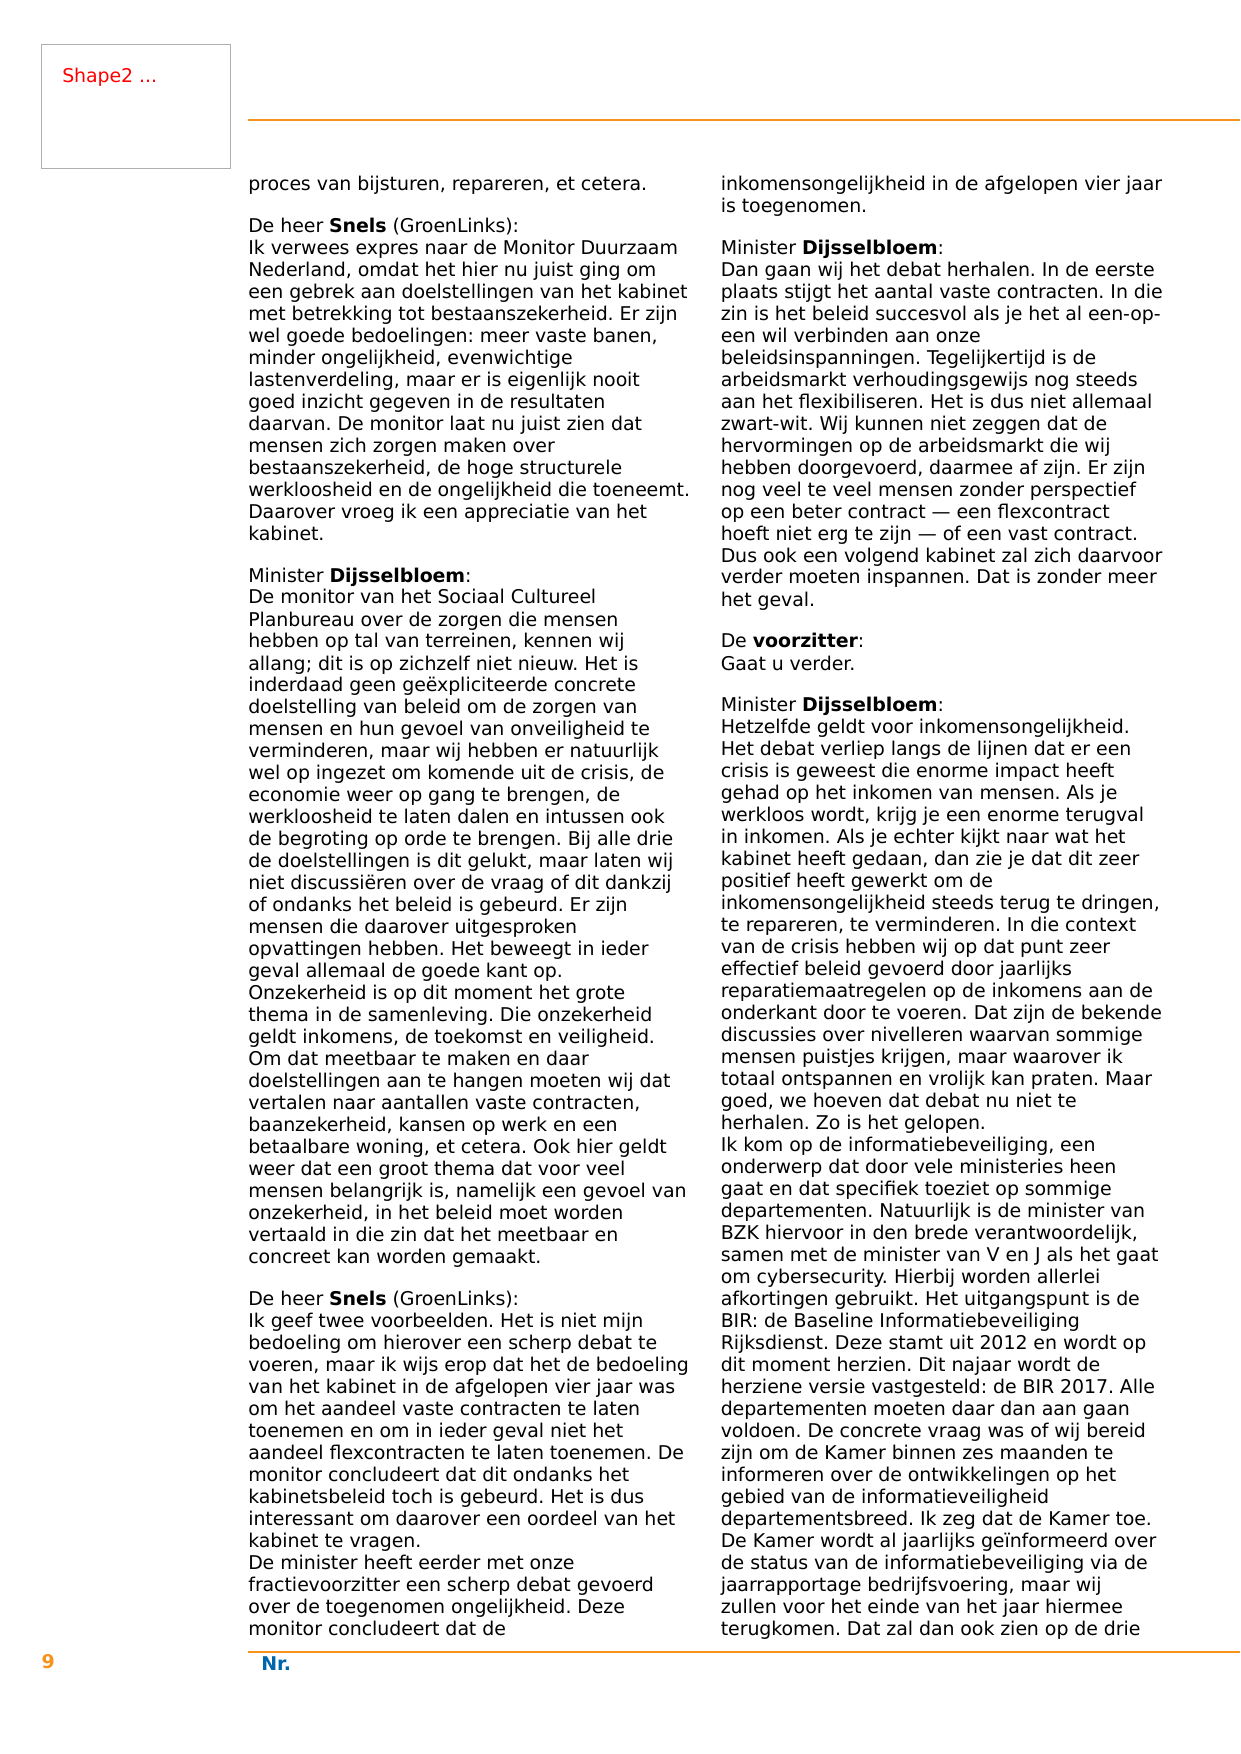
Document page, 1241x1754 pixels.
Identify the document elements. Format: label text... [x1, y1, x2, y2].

text Onzekerheid is op dit moment het grote thema in de samenleving. Die onzekerheid geldt inkomens, de toekomst en veiligheid. Om dat meetbaar te maken en daar doelstellingen aan te hangen moeten wij dat vertalen naar aantallen vaste contracten, baanzekerheid, kansen op werk en een betaalbare woning, et cetera. Ook hier geldt weer dat een groot thema dat voor veel mensen belangrijk is, namelijk een gevoel van onzekerheid, in het beleid moet worden vertaald in die zin dat het meetbaar en concreet kan worden gemaakt. [248, 982, 691, 1268]
text De minister heeft eerder met onze fractievoorzitter een scherp debat gevoerd over de toegenomen ongelijkheid. Deze monitor concludeert dat de [248, 1552, 691, 1639]
text inkomensongelijkheid in de afgelopen vier jaar is toegenomen. [721, 173, 1163, 217]
text Dan gaan wij het debat herhalen. In de eerste plaats stijgt het aantal vaste contracten. In die zin is het beleid succesvol als je het al een-op-een wil verbinden aan onze beleidsinspanningen. Tegelijkertijd is de arbeidsmarkt verhoudingsgewijs nog steeds aan het flexibiliseren. Het is dus niet allemaal zwart-wit. Wij kunnen niet zeggen dat de hervormingen op de arbeidsmarkt die wij hebben doorgevoerd, daarmee af zijn. Er zijn nog veel te veel mensen zonder perspectief op een beter contract — een flexcontract hoeft niet erg te zijn — of een vast contract. Dus ook een volgend kabinet zal zich daarvoor verder moeten inspannen. Dat is zonder meer het geval. [721, 259, 1163, 610]
text De heer Snels (GroenLinks): [248, 1288, 691, 1310]
text Ik verwees expres naar de Monitor Duurzaam Nederland, omdat het hier nu juist ging om een gebrek aan doelstellingen van het kabinet met betrekking tot bestaanszekerheid. Er zijn wel goede bedoelingen: meer vaste banen, minder ongelijkheid, evenwichtige lastenverdeling, maar er is eigenlijk nooit goed inzicht gegeven in de resultaten daarvan. De monitor laat nu juist zien dat mensen zich zorgen maken over bestaanszekerheid, de hoge structurele werkloosheid en de ongelijkheid die toeneemt. Daarover vroeg ik een appreciatie van het kabinet. [248, 237, 691, 544]
text Minister Dijsselbloem: [721, 694, 1163, 716]
text De heer Snels (GroenLinks): [248, 215, 691, 237]
text De monitor van het Sociaal Cultureel Planbureau over de zorgen die mensen hebben op tal van terreinen, kennen wij allang; dit is op zichzelf niet nieuw. Het is inderdaad geen geëxpliciteerde concrete doelstelling van beleid om de zorgen van mensen en hun gevoel van onveiligheid te verminderen, maar wij hebben er natuurlijk wel op ingezet om komende uit de crisis, de economie weer op gang te brengen, de werkloosheid te laten dalen en intussen ook de begroting op orde te brengen. Bij alle drie de doelstellingen is dit gelukt, maar laten wij niet discussiëren over de vraag of dit dankzij of ondanks het beleid is gebeurd. Er zijn mensen die daarover uitgesproken opvattingen hebben. Het beweegt in ieder geval allemaal de goede kant op. [248, 586, 691, 982]
text Gaat u verder. [721, 652, 1163, 674]
text proces van bijsturen, repareren, et cetera. [248, 173, 691, 195]
text Minister Dijsselbloem: [248, 564, 691, 586]
text De voorzitter: [721, 630, 1163, 652]
text Hetzelfde geldt voor inkomensongelijkheid. Het debat verliep langs de lijnen dat er een crisis is geweest die enorme impact heeft gehad op het inkomen van mensen. Als je werkloos wordt, krijg je een enorme terugval in inkomen. Als je echter kijkt naar wat het kabinet heeft gedaan, dan zie je dat dit zeer positief heeft gewerkt om de inkomensongelijkheid steeds terug te dringen, te repareren, te verminderen. In die context van de crisis hebben wij op dat punt zeer effectief beleid gevoerd door jaarlijks reparatiemaatregelen op de inkomens aan de onderkant door te voeren. Dat zijn de bekende discussies over nivelleren waarvan sommige mensen puistjes krijgen, maar waarover ik totaal ontspannen en vrolijk kan praten. Maar goed, we hoeven dat debat nu niet te herhalen. Zo is het gelopen. [721, 716, 1163, 1134]
text Ik geef twee voorbeelden. Het is niet mijn bedoeling om hierover een scherp debat te voeren, maar ik wijs erop dat het de bedoeling van het kabinet in de afgelopen vier jaar was om het aandeel vaste contracten te laten toenemen en om in ieder geval niet het aandeel flexcontracten te laten toenemen. De monitor concludeert dat dit ondanks het kabinetsbeleid toch is gebeurd. Het is dus interessant om daarover een oordeel van het kabinet te vragen. [248, 1310, 691, 1552]
text Ik kom op de informatiebeveiliging, een onderwerp dat door vele ministeries heen gaat en dat specifiek toeziet op sommige departementen. Natuurlijk is de minister van BZK hiervoor in den brede verantwoordelijk, samen met de minister van V en J als het gaat om cybersecurity. Hierbij worden allerlei afkortingen gebruikt. Het uitgangspunt is de BIR: de Baseline Informatiebeveiliging Rijksdienst. Deze stamt uit 2012 en wordt op dit moment herzien. Dit najaar wordt de herziene versie vastgesteld: de BIR 2017. Alle departementen moeten daar dan aan gaan voldoen. De concrete vraag was of wij bereid zijn om de Kamer binnen zes maanden te informeren over de ontwikkelingen op het gebied van de informatieveiligheid departementsbreed. Ik zeg dat de Kamer toe. De Kamer wordt al jaarlijks geïnformeerd over de status van de informatiebeveiliging via de jaarrapportage bedrijfsvoering, maar wij zullen voor het einde van het jaar hiermee terugkomen. Dat zal dan ook zien op de drie [721, 1134, 1163, 1639]
text Minister Dijsselbloem: [721, 237, 1163, 259]
